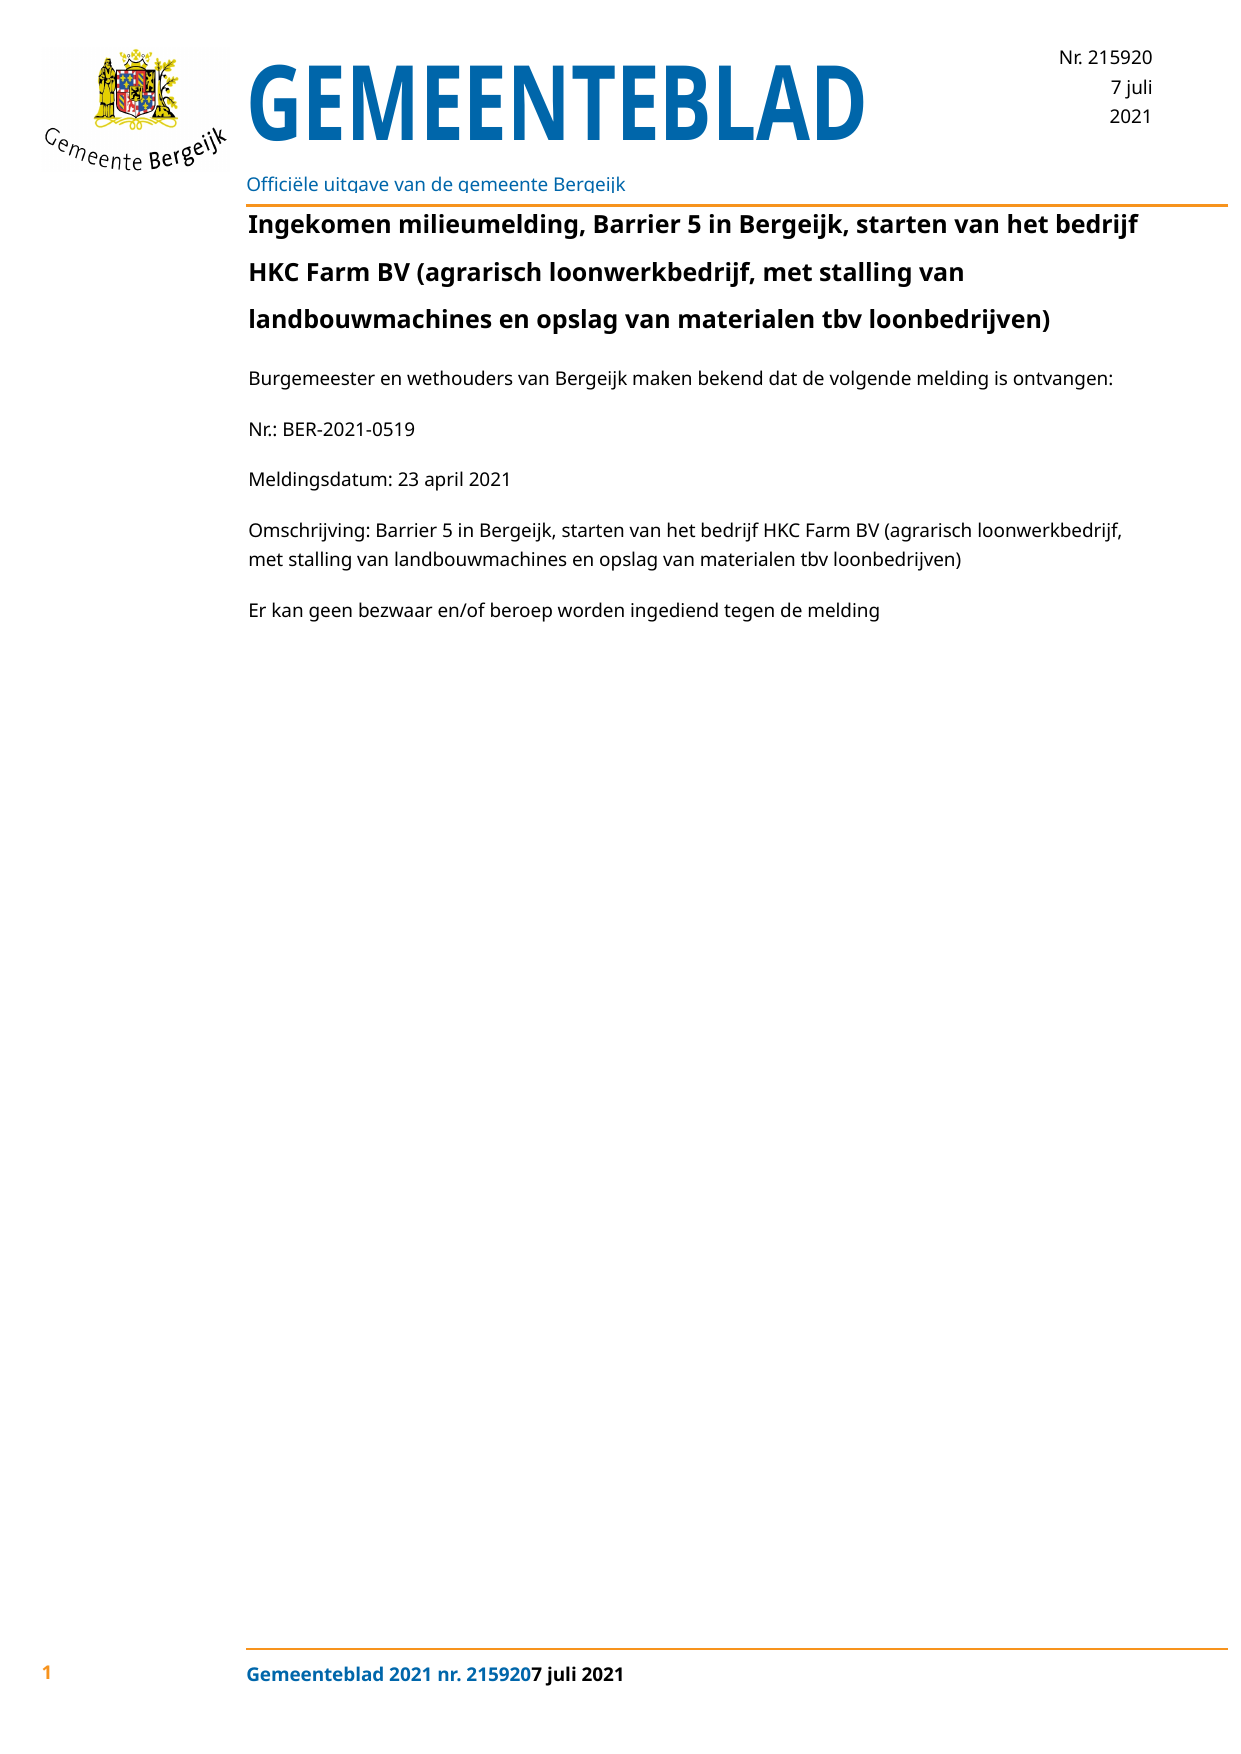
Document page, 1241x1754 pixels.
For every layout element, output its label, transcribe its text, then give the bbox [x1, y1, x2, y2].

text Omschrijving: Barrier 5 in Bergeijk, starten van het bedrijf HKC Farm BV (agrarisch loonwerkbedrijf, met stalling van landbouwmachines en opslag van materialen tbv loonbedrijven) [248, 517, 1152, 572]
text Er kan geen bezwaar en/of beroep worden ingediend tegen de melding [248, 597, 1152, 622]
text Ingekomen milieumelding, Barrier 5 in Bergeijk, starten van het bedrijf HKC Farm BV (agrarisch loonwerkbedrijf, met stalling van landbouwmachines en opslag van materialen tbv loonbedrijven) [248, 207, 1152, 336]
picture [41, 47, 231, 172]
text Burgemeester en wethouders van Bergeijk maken bekend dat de volgende melding is ontvangen: [248, 366, 1152, 391]
text Meldingsdatum: 23 april 2021 [248, 466, 1152, 492]
text Nr.: BER-2021-0519 [248, 416, 1152, 442]
